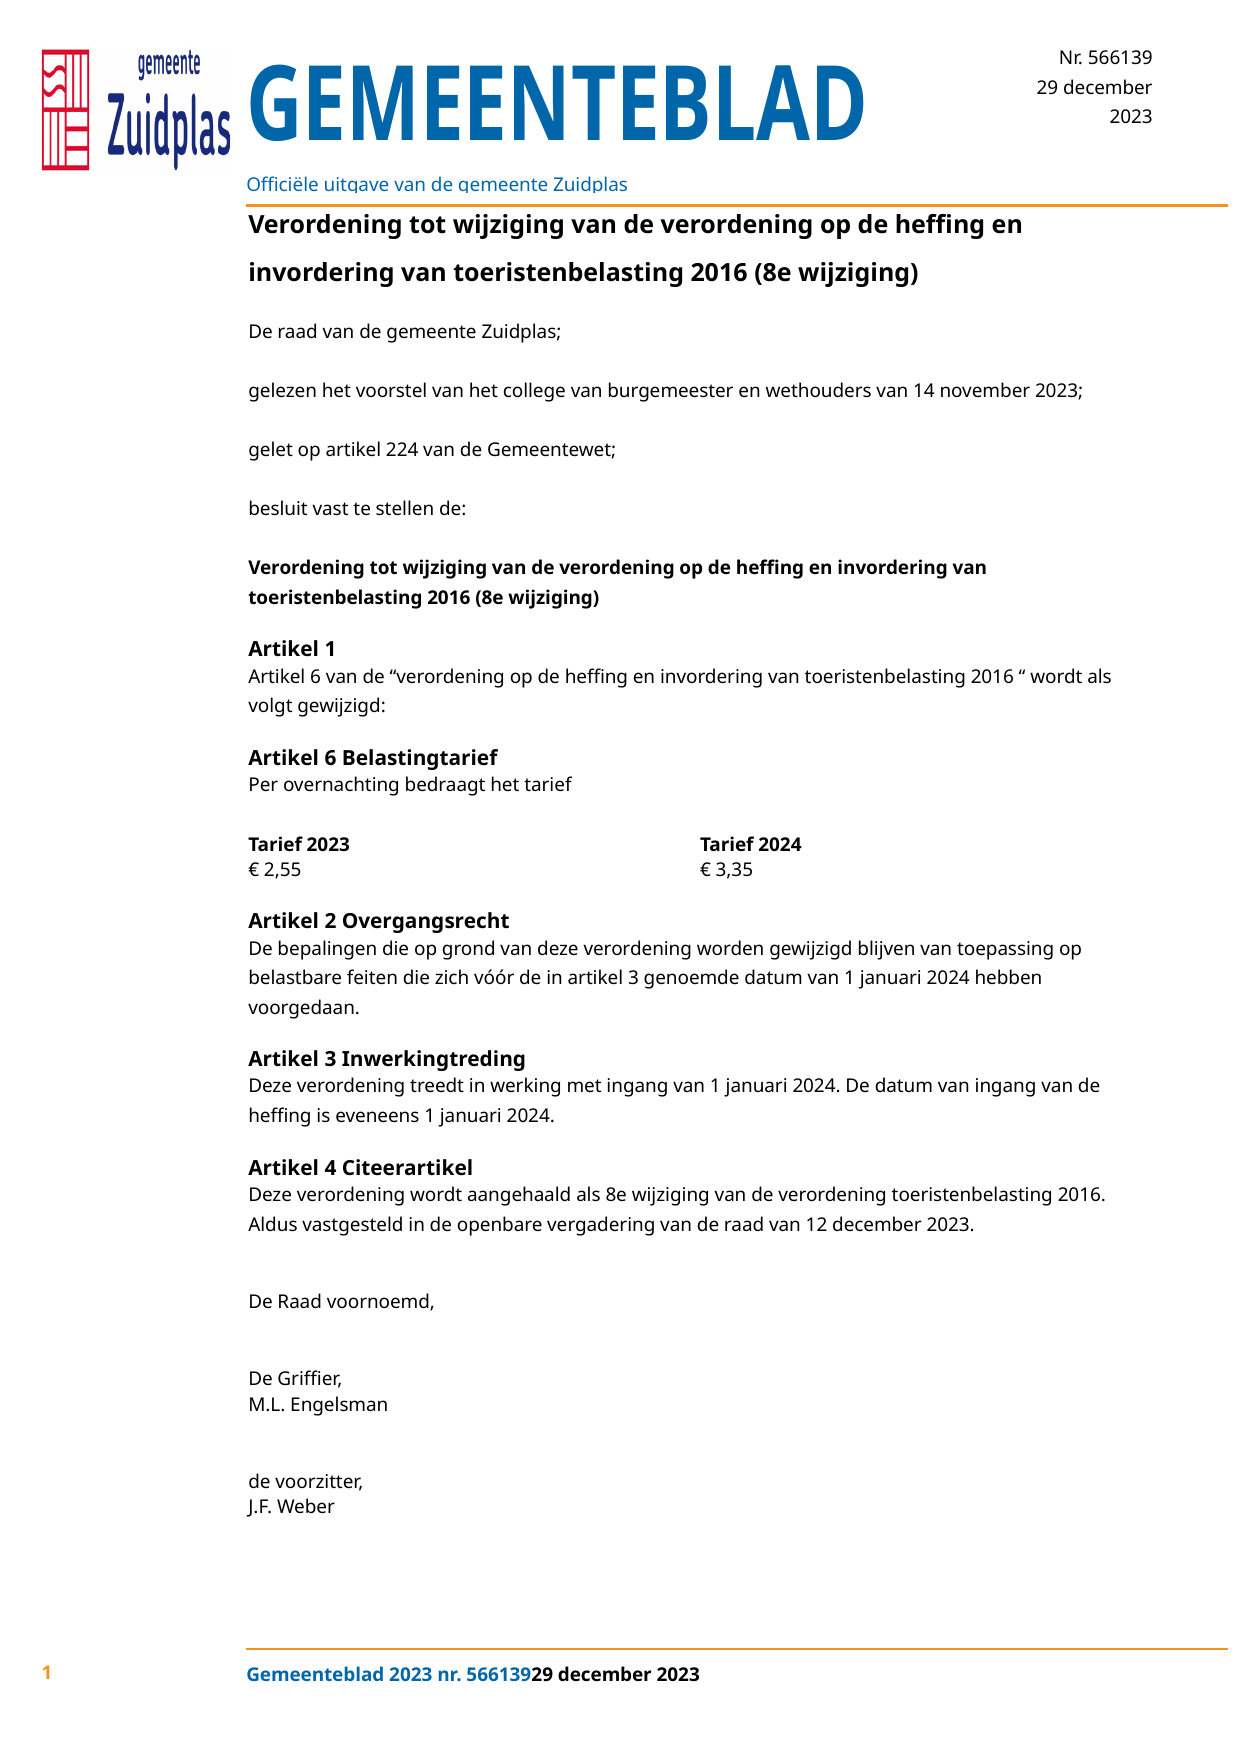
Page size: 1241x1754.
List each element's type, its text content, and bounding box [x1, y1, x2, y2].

text De bepalingen die op grond van deze verordening worden gewijzigd blijven van toepassing op belastbare feiten die zich vóór de in artikel 3 genoemde datum van 1 januari 2024 hebben voorgedaan. [248, 935, 1152, 1019]
text Deze verordening treedt in werking met ingang van 1 januari 2024. De datum van ingang van de heffing is eveneens 1 januari 2024. [248, 1073, 1152, 1128]
text J.F. Weber [248, 1494, 1152, 1519]
text Verordening tot wijziging van de verordening op de heffing en invordering van toeristenbelasting 2016 (8e wijziging) [248, 554, 1152, 610]
text De raad van de gemeente Zuidplas; [248, 318, 1152, 344]
text Per overnachting bedraagt het tarief [248, 771, 1152, 797]
table_header Tarief 2023 [248, 831, 700, 856]
text de voorzitter, [248, 1468, 1152, 1494]
text De Raad voornoemd, [248, 1288, 1152, 1314]
text Verordening tot wijziging van de verordening op de heffing en invordering van toeristenbelasting 2016 (8e wijziging) [248, 207, 1152, 288]
text Artikel 1 [248, 634, 1152, 663]
text Aldus vastgesteld in de openbare vergadering van de raad van 12 december 2023. [248, 1211, 1152, 1236]
text Artikel 6 Belastingtarief [248, 743, 1152, 771]
text gelet op artikel 224 van de Gemeentewet; [248, 436, 1152, 462]
text Deze verordening wordt aangehaald als 8e wijziging van de verordening toeristenbelasting 2016. [248, 1181, 1152, 1207]
table_cell € 3,35 [700, 856, 1152, 882]
text Artikel 6 van de “verordening op de heffing en invordering van toeristenbelasting 2016 “ wordt als volgt gewijzigd: [248, 663, 1152, 718]
table_header Tarief 2024 [700, 831, 1152, 856]
text Artikel 3 Inwerkingtreding [248, 1044, 1152, 1073]
text De Griffier, [248, 1365, 1152, 1391]
text gelezen het voorstel van het college van burgemeester en wethouders van 14 november 2023; [248, 377, 1152, 403]
text besluit vast te stellen de: [248, 495, 1152, 521]
text M.L. Engelsman [248, 1391, 1152, 1417]
picture [41, 47, 231, 172]
text Artikel 2 Overgangsrecht [248, 906, 1152, 935]
text Artikel 4 Citeerartikel [248, 1153, 1152, 1181]
table_cell € 2,55 [248, 856, 700, 882]
